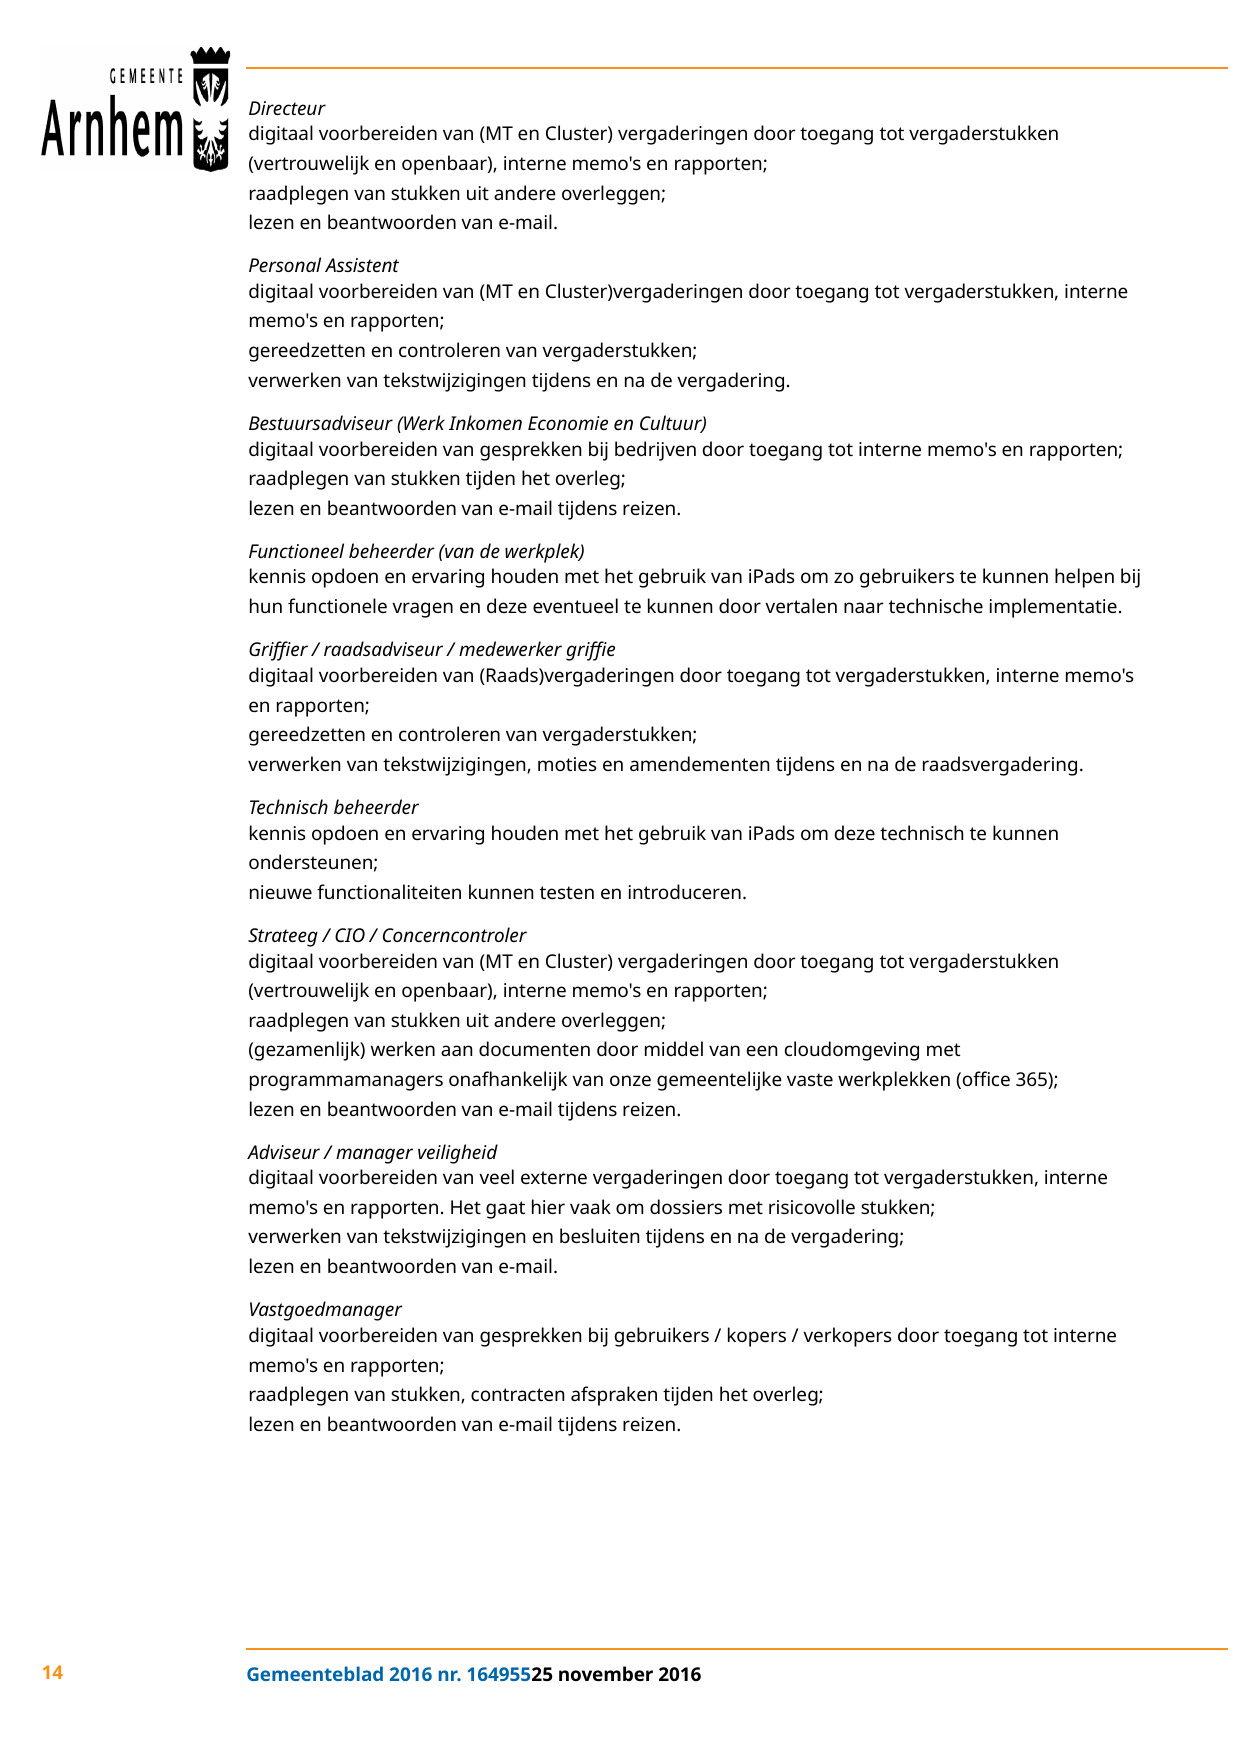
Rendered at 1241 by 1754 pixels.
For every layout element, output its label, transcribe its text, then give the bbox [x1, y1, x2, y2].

text nieuwe functionaliteiten kunnen testen en introduceren. [248, 879, 1152, 905]
text gereedzetten en controleren van vergaderstukken; [248, 337, 1152, 363]
text digitaal voorbereiden van gesprekken bij bedrijven door toegang tot interne memo's en rapporten; [248, 436, 1152, 461]
text Functioneel beheerder (van de werkplek) [248, 538, 1152, 564]
text Bestuursadviseur (Werk Inkomen Economie en Cultuur) [248, 410, 1152, 436]
text Strateeg / CIO / Concerncontroler [248, 922, 1152, 948]
text lezen en beantwoorden van e-mail tijdens reizen. [248, 1096, 1152, 1121]
text Technisch beheerder [248, 794, 1152, 820]
text verwerken van tekstwijzigingen tijdens en na de vergadering. [248, 367, 1152, 393]
text verwerken van tekstwijzigingen, moties en amendementen tijdens en na de raadsvergadering. [248, 751, 1152, 777]
text kennis opdoen en ervaring houden met het gebruik van iPads om zo gebruikers te kunnen helpen bij hun functionele vragen en deze eventueel te kunnen door vertalen naar technische implementatie. [248, 564, 1152, 619]
text lezen en beantwoorden van e-mail. [248, 1253, 1152, 1279]
text Directeur [248, 95, 1152, 121]
text raadplegen van stukken, contracten afspraken tijden het overleg; [248, 1381, 1152, 1407]
text lezen en beantwoorden van e-mail. [248, 209, 1152, 235]
text Personal Assistent [248, 252, 1152, 278]
text Adviseur / manager veiligheid [248, 1139, 1152, 1164]
text (gezamenlijk) werken aan documenten door middel van een cloudomgeving met programmamanagers onafhankelijk van onze gemeentelijke vaste werkplekken (office 365); [248, 1037, 1152, 1092]
text kennis opdoen en ervaring houden met het gebruik van iPads om deze technisch te kunnen ondersteunen; [248, 820, 1152, 875]
text digitaal voorbereiden van gesprekken bij gebruikers / kopers / verkopers door toegang tot interne memo's en rapporten; [248, 1322, 1152, 1377]
text digitaal voorbereiden van (MT en Cluster)vergaderingen door toegang tot vergaderstukken, interne memo's en rapporten; [248, 278, 1152, 333]
text raadplegen van stukken uit andere overleggen; [248, 1007, 1152, 1033]
text digitaal voorbereiden van veel externe vergaderingen door toegang tot vergaderstukken, interne memo's en rapporten. Het gaat hier vaak om dossiers met risicovolle stukken; [248, 1164, 1152, 1220]
text digitaal voorbereiden van (Raads)vergaderingen door toegang tot vergaderstukken, interne memo's en rapporten; [248, 662, 1152, 717]
picture [41, 47, 231, 172]
text lezen en beantwoorden van e-mail tijdens reizen. [248, 495, 1152, 521]
text lezen en beantwoorden van e-mail tijdens reizen. [248, 1411, 1152, 1437]
text raadplegen van stukken uit andere overleggen; [248, 180, 1152, 205]
text digitaal voorbereiden van (MT en Cluster) vergaderingen door toegang tot vergaderstukken (vertrouwelijk en openbaar), interne memo's en rapporten; [248, 121, 1152, 176]
text verwerken van tekstwijzigingen en besluiten tijdens en na de vergadering; [248, 1224, 1152, 1249]
text raadplegen van stukken tijden het overleg; [248, 465, 1152, 491]
text digitaal voorbereiden van (MT en Cluster) vergaderingen door toegang tot vergaderstukken (vertrouwelijk en openbaar), interne memo's en rapporten; [248, 948, 1152, 1003]
text Griffier / raadsadviseur / medewerker griffie [248, 636, 1152, 662]
text gereedzetten en controleren van vergaderstukken; [248, 721, 1152, 747]
text Vastgoedmanager [248, 1296, 1152, 1322]
